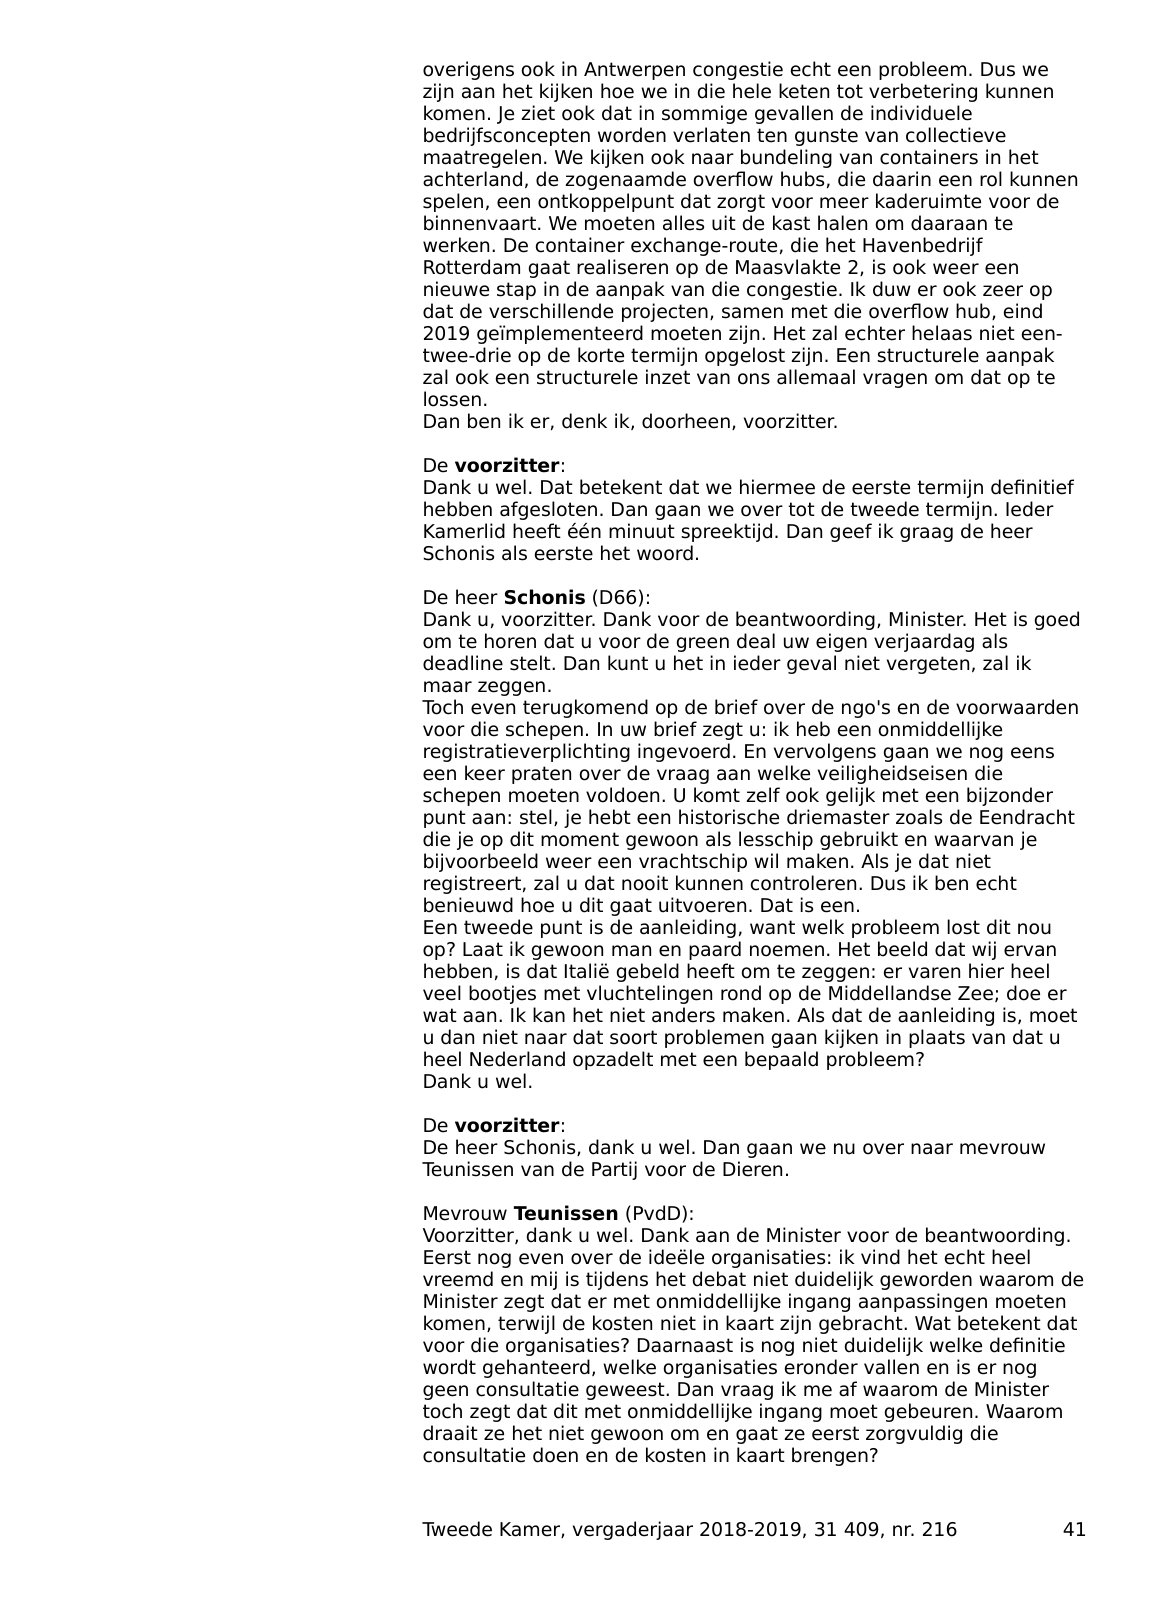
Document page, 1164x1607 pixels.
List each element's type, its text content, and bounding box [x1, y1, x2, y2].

text Dank u wel. Dat betekent dat we hiermee de eerste termijn definitief hebben afgesloten. Dan gaan we over tot de tweede termijn. Ieder Kamerlid heeft één minuut spreektijd. Dan geef ik graag de heer Schonis als eerste het woord. [422, 477, 1087, 565]
text Dan ben ik er, denk ik, doorheen, voorzitter. [422, 411, 1087, 433]
text De heer Schonis (D66): [422, 587, 1087, 609]
text overigens ook in Antwerpen congestie echt een probleem. Dus we zijn aan het kijken hoe we in die hele keten tot verbetering kunnen komen. Je ziet ook dat in sommige gevallen de individuele bedrijfsconcepten worden verlaten ten gunste van collectieve maatregelen. We kijken ook naar bundeling van containers in het achterland, de zogenaamde overflow hubs, die daarin een rol kunnen spelen, een ontkoppelpunt dat zorgt voor meer kaderuimte voor de binnenvaart. We moeten alles uit de kast halen om daaraan te werken. De container exchange-route, die het Havenbedrijf Rotterdam gaat realiseren op de Maasvlakte 2, is ook weer een nieuwe stap in de aanpak van die congestie. Ik duw er ook zeer op dat de verschillende projecten, samen met die overflow hub, eind 2019 geïmplementeerd moeten zijn. Het zal echter helaas niet een-twee-drie op de korte termijn opgelost zijn. Een structurele aanpak zal ook een structurele inzet van ons allemaal vragen om dat op te lossen. [422, 59, 1087, 411]
text De voorzitter: [422, 1115, 1087, 1137]
text Toch even terugkomend op de brief over de ngo's en de voorwaarden voor die schepen. In uw brief zegt u: ik heb een onmiddellijke registratieverplichting ingevoerd. En vervolgens gaan we nog eens een keer praten over de vraag aan welke veiligheidseisen die schepen moeten voldoen. U komt zelf ook gelijk met een bijzonder punt aan: stel, je hebt een historische driemaster zoals de Eendracht die je op dit moment gewoon als lesschip gebruikt en waarvan je bijvoorbeeld weer een vrachtschip wil maken. Als je dat niet registreert, zal u dat nooit kunnen controleren. Dus ik ben echt benieuwd hoe u dit gaat uitvoeren. Dat is een. [422, 697, 1087, 917]
text Een tweede punt is de aanleiding, want welk probleem lost dit nou op? Laat ik gewoon man en paard noemen. Het beeld dat wij ervan hebben, is dat Italië gebeld heeft om te zeggen: er varen hier heel veel bootjes met vluchtelingen rond op de Middellandse Zee; doe er wat aan. Ik kan het niet anders maken. Als dat de aanleiding is, moet u dan niet naar dat soort problemen gaan kijken in plaats van dat u heel Nederland opzadelt met een bepaald probleem? [422, 917, 1087, 1071]
text Voorzitter, dank u wel. Dank aan de Minister voor de beantwoording. Eerst nog even over de ideële organisaties: ik vind het echt heel vreemd en mij is tijdens het debat niet duidelijk geworden waarom de Minister zegt dat er met onmiddellijke ingang aanpassingen moeten komen, terwijl de kosten niet in kaart zijn gebracht. Wat betekent dat voor die organisaties? Daarnaast is nog niet duidelijk welke definitie wordt gehanteerd, welke organisaties eronder vallen en is er nog geen consultatie geweest. Dan vraag ik me af waarom de Minister toch zegt dat dit met onmiddellijke ingang moet gebeuren. Waarom draait ze het niet gewoon om en gaat ze eerst zorgvuldig die consultatie doen en de kosten in kaart brengen? [422, 1225, 1087, 1467]
text Dank u, voorzitter. Dank voor de beantwoording, Minister. Het is goed om te horen dat u voor de green deal uw eigen verjaardag als deadline stelt. Dan kunt u het in ieder geval niet vergeten, zal ik maar zeggen. [422, 609, 1087, 697]
text Dank u wel. [422, 1071, 1087, 1092]
text Mevrouw Teunissen (PvdD): [422, 1203, 1087, 1225]
text De voorzitter: [422, 455, 1087, 477]
text De heer Schonis, dank u wel. Dan gaan we nu over naar mevrouw Teunissen van de Partij voor de Dieren. [422, 1137, 1087, 1181]
